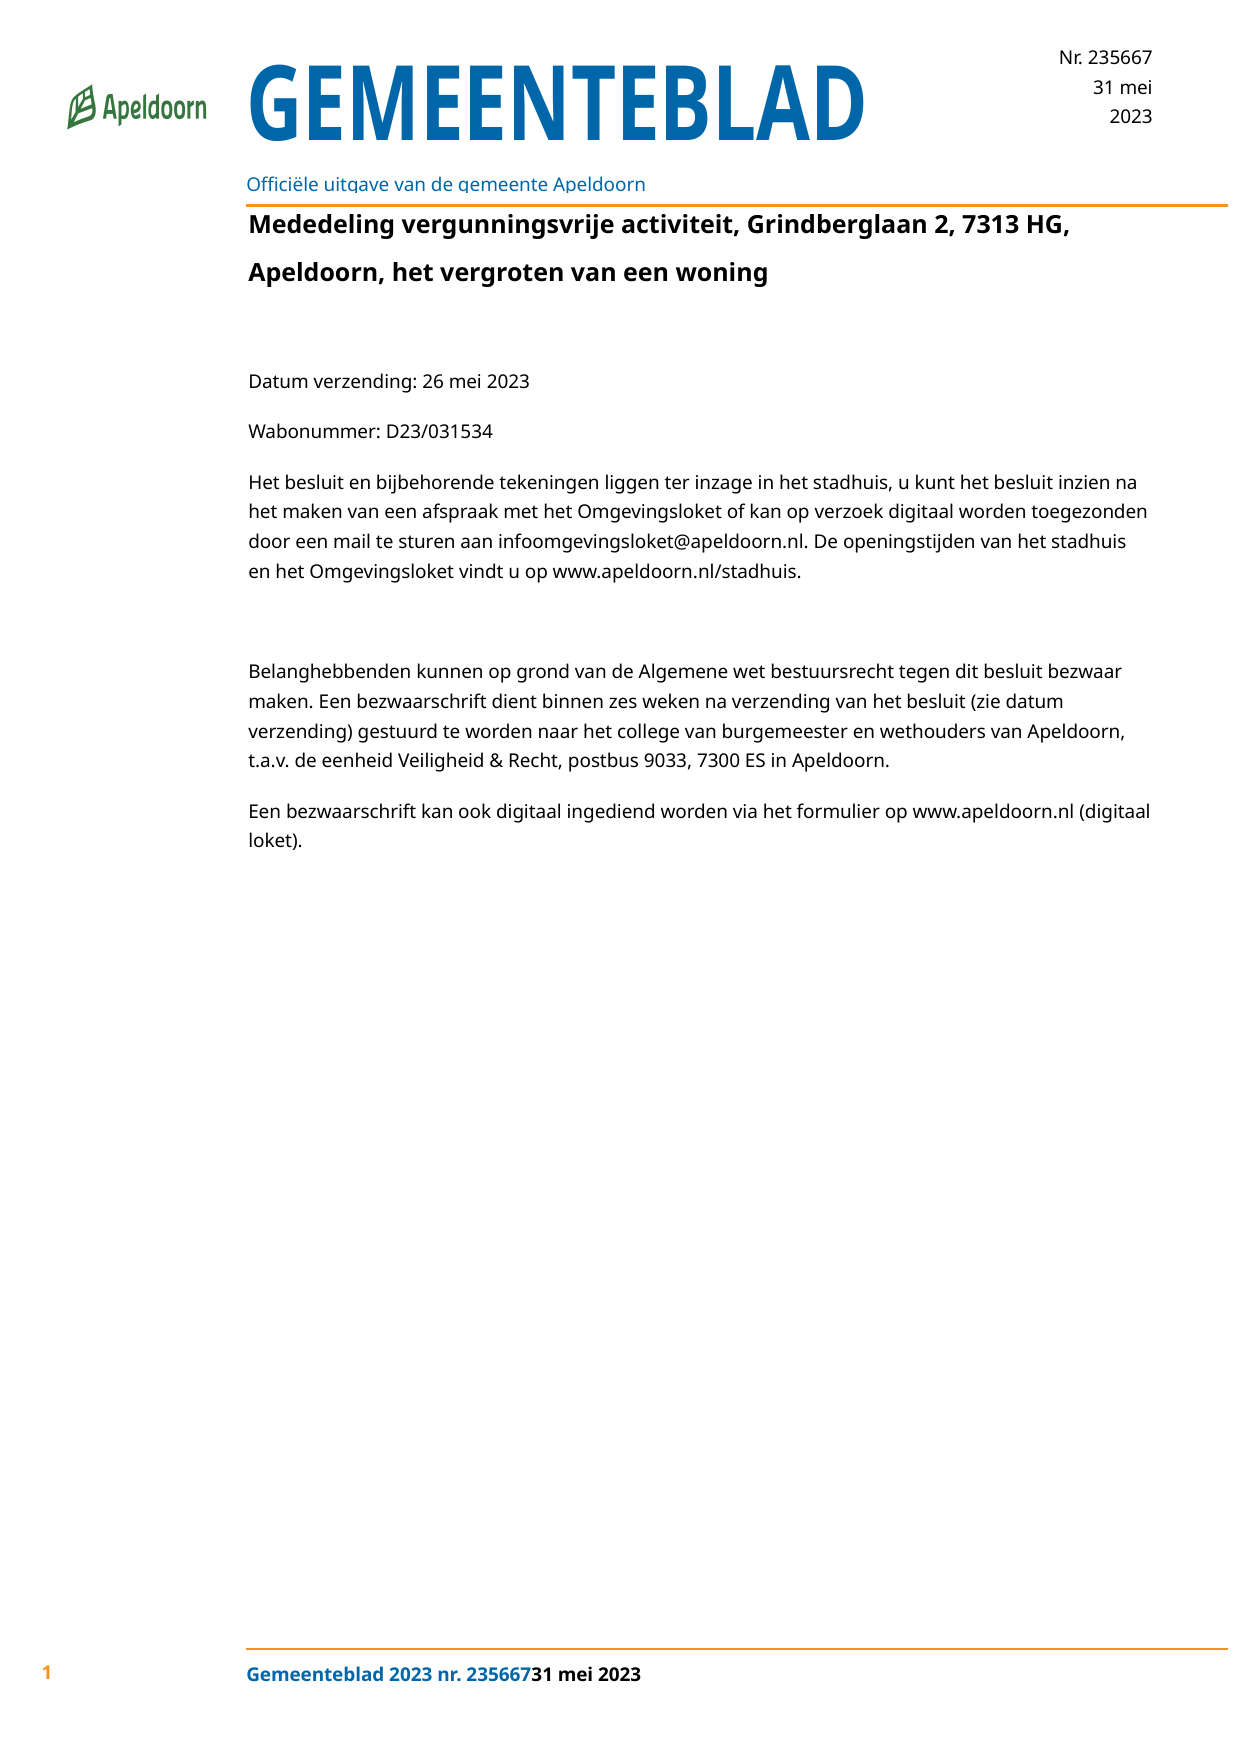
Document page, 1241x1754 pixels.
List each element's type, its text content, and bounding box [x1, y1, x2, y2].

text Belanghebbenden kunnen op grond van de Algemene wet bestuursrecht tegen dit besluit bezwaar maken. Een bezwaarschrift dient binnen zes weken na verzending van het besluit (zie datum verzending) gestuurd te worden naar het college van burgemeester en wethouders van Apeldoorn, t.a.v. de eenheid Veiligheid & Recht, postbus 9033, 7300 ES in Apeldoorn. [248, 659, 1152, 773]
text Het besluit en bijbehorende tekeningen liggen ter inzage in het stadhuis, u kunt het besluit inzien na het maken van een afspraak met het Omgevingsloket of kan op verzoek digitaal worden toegezonden door een mail te sturen aan infoomgevingsloket@apeldoorn.nl. De openingstijden van het stadhuis en het Omgevingsloket vindt u op www.apeldoorn.nl/stadhuis. [248, 469, 1152, 584]
picture [41, 47, 231, 172]
text Een bezwaarschrift kan ook digitaal ingediend worden via het formulier op www.apeldoorn.nl (digitaal loket). [248, 798, 1152, 853]
text Mededeling vergunningsvrije activiteit, Grindberglaan 2, 7313 HG, Apeldoorn, het vergroten van een woning [248, 207, 1152, 288]
text Wabonummer: D23/031534 [248, 419, 1152, 444]
text Datum verzending: 26 mei 2023 [248, 368, 1152, 394]
